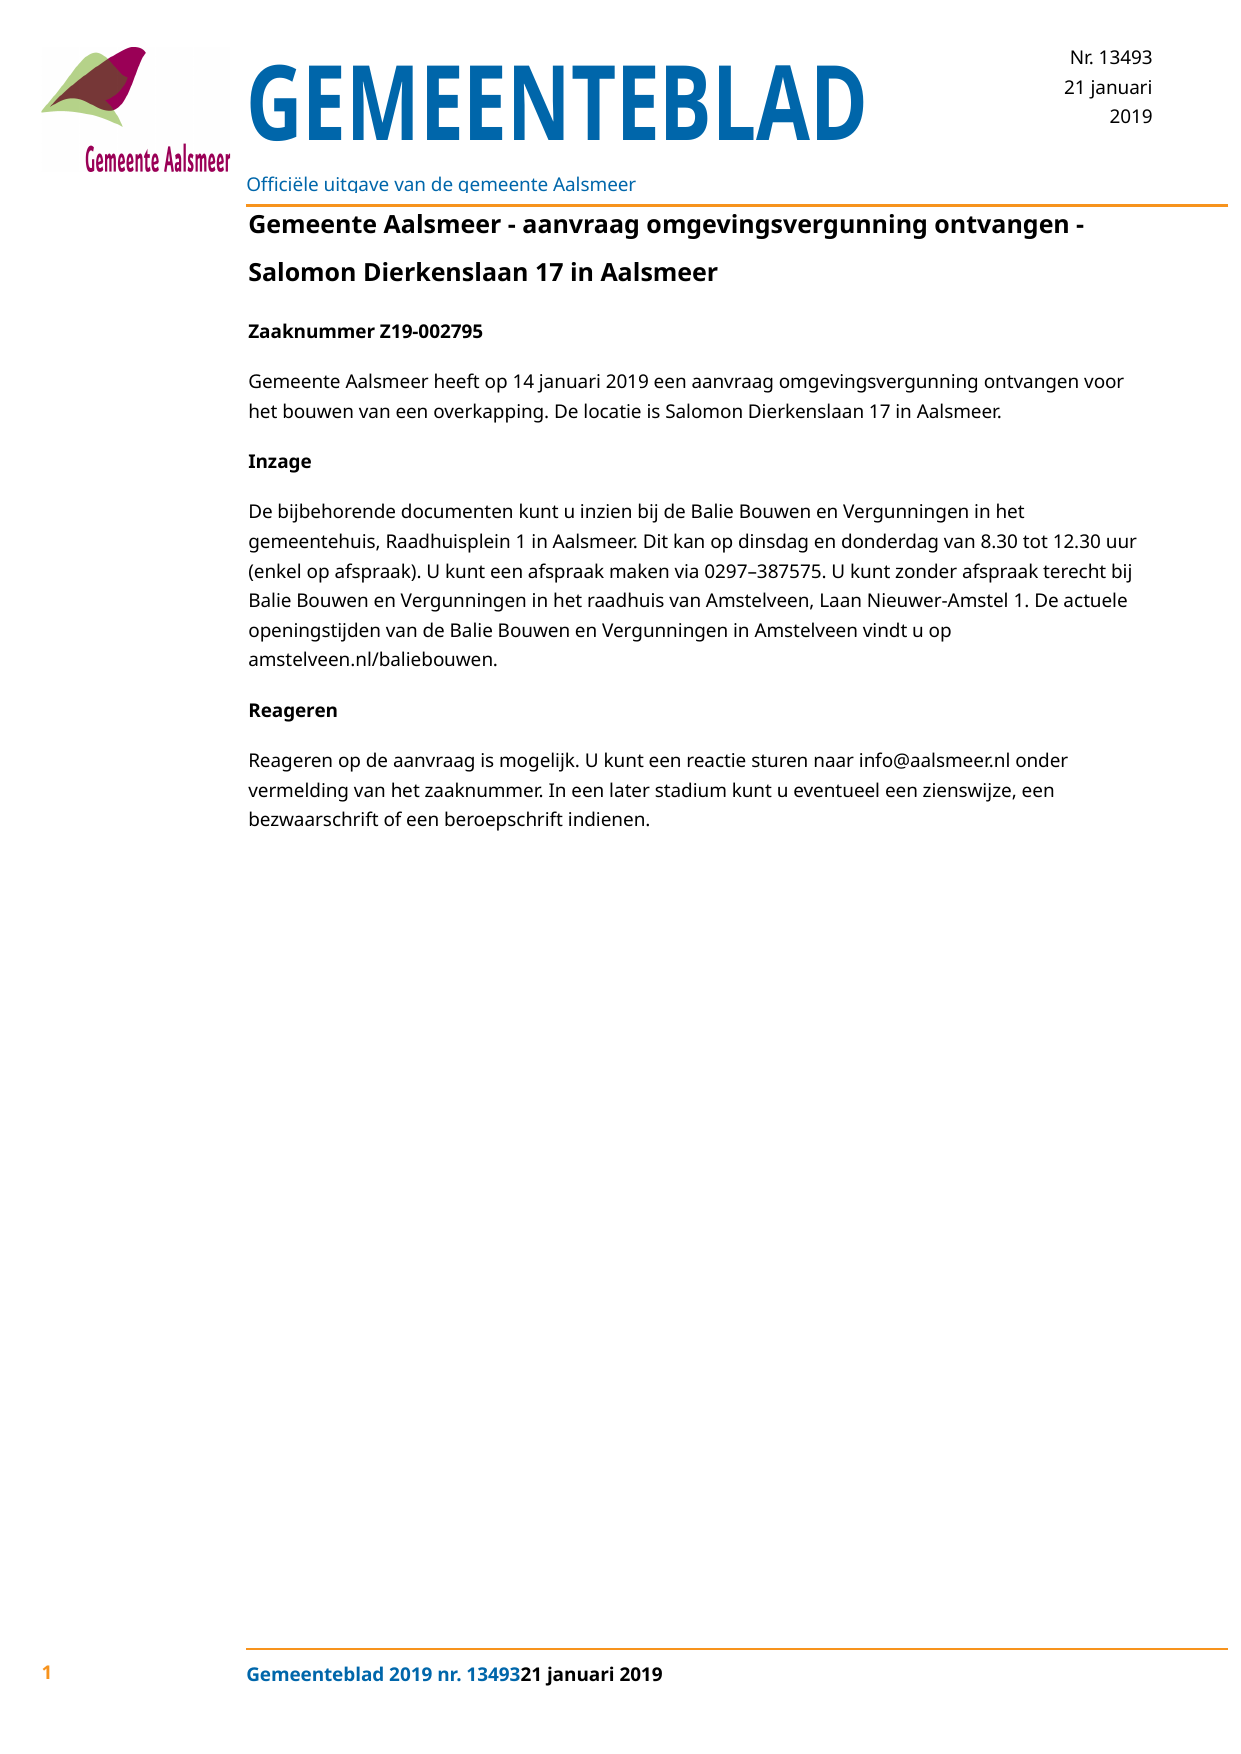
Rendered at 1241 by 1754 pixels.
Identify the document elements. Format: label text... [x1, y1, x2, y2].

text Reageren op de aanvraag is mogelijk. U kunt een reactie sturen naar info@aalsmeer.nl onder vermelding van het zaaknummer. In een later stadium kunt u eventueel een zienswijze, een bezwaarschrift of een beroepschrift indienen. [248, 747, 1152, 832]
text De bijbehorende documenten kunt u inzien bij de Balie Bouwen en Vergunningen in het gemeentehuis, Raadhuisplein 1 in Aalsmeer. Dit kan op dinsdag en donderdag van 8.30 tot 12.30 uur (enkel op afspraak). U kunt een afspraak maken via 0297–387575. U kunt zonder afspraak terecht bij Balie Bouwen en Vergunningen in het raadhuis van Amstelveen, Laan Nieuwer-Amstel 1. De actuele openingstijden van de Balie Bouwen en Vergunningen in Amstelveen vindt u op amstelveen.nl/baliebouwen. [248, 499, 1152, 672]
text Reageren [248, 697, 1152, 723]
picture [41, 47, 231, 172]
text Gemeente Aalsmeer heeft op 14 januari 2019 een aanvraag omgevingsvergunning ontvangen voor het bouwen van een overkapping. De locatie is Salomon Dierkenslaan 17 in Aalsmeer. [248, 368, 1152, 424]
text Inzage [248, 448, 1152, 474]
text Gemeente Aalsmeer - aanvraag omgevingsvergunning ontvangen - Salomon Dierkenslaan 17 in Aalsmeer [248, 207, 1152, 288]
text Zaaknummer Z19-002795 [248, 318, 1152, 344]
